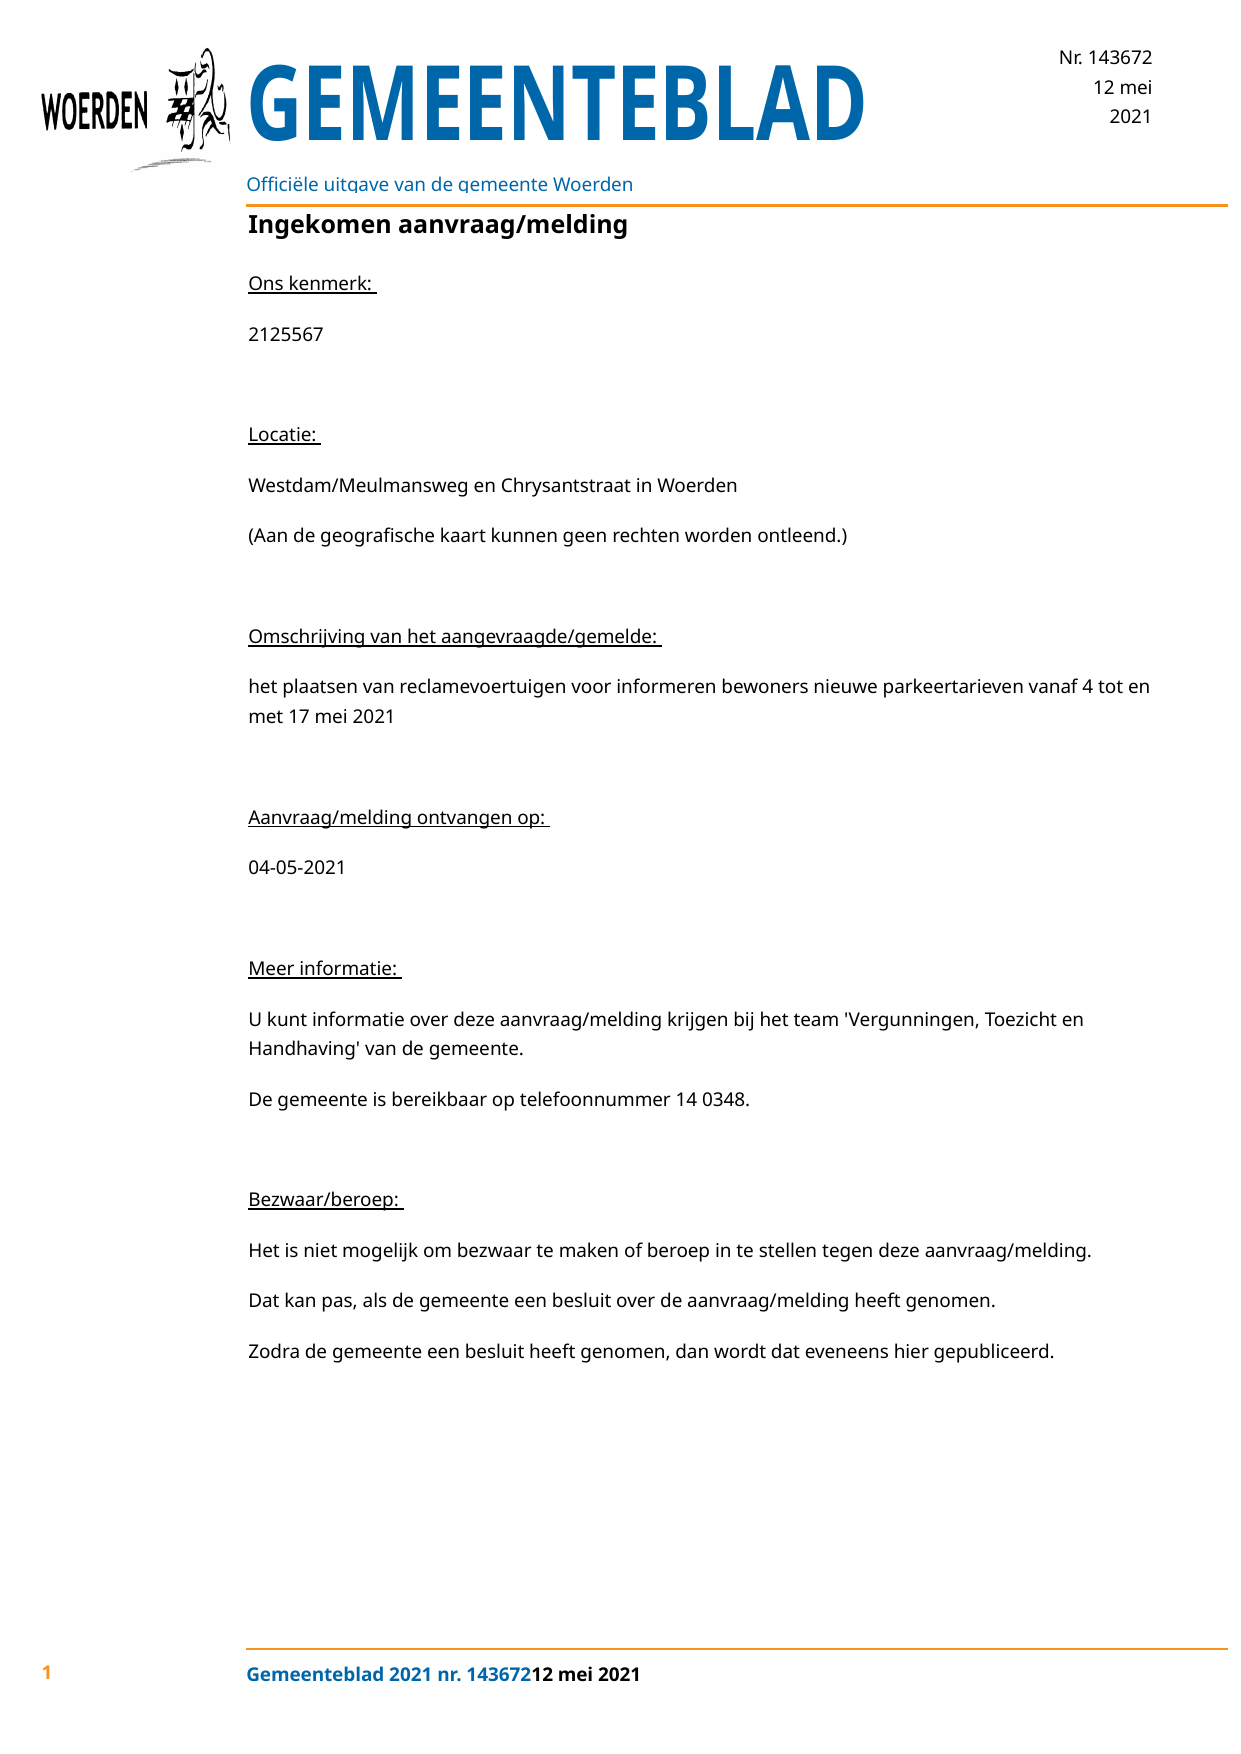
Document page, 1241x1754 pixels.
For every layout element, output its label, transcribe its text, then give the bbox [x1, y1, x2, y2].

text het plaatsen van reclamevoertuigen voor informeren bewoners nieuwe parkeertarieven vanaf 4 tot en met 17 mei 2021 [248, 674, 1152, 729]
text (Aan de geografische kaart kunnen geen rechten worden ontleend.) [248, 522, 1152, 548]
text Ingekomen aanvraag/melding [248, 207, 1152, 241]
text Het is niet mogelijk om bezwaar te maken of beroep in te stellen tegen deze aanvraag/melding. [248, 1237, 1152, 1263]
text Aanvraag/melding ontvangen op: [248, 804, 1152, 830]
text Bezwaar/beroep: [248, 1187, 1152, 1212]
text Westdam/Meulmansweg en Chrysantstraat in Woerden [248, 472, 1152, 498]
picture [41, 47, 231, 172]
text Omschrijving van het aangevraagde/gemelde: [248, 623, 1152, 649]
text Dat kan pas, als de gemeente een besluit over de aanvraag/melding heeft genomen. [248, 1287, 1152, 1313]
text Ons kenmerk: [248, 270, 1152, 296]
text U kunt informatie over deze aanvraag/melding krijgen bij het team 'Vergunningen, Toezicht en Handhaving' van de gemeente. [248, 1006, 1152, 1061]
text De gemeente is bereikbaar op telefoonnummer 14 0348. [248, 1086, 1152, 1111]
text Locatie: [248, 422, 1152, 447]
text 04-05-2021 [248, 854, 1152, 880]
text Meer informatie: [248, 955, 1152, 981]
text Zodra de gemeente een besluit heeft genomen, dan wordt dat eveneens hier gepubliceerd. [248, 1338, 1152, 1363]
text 2125567 [248, 321, 1152, 346]
